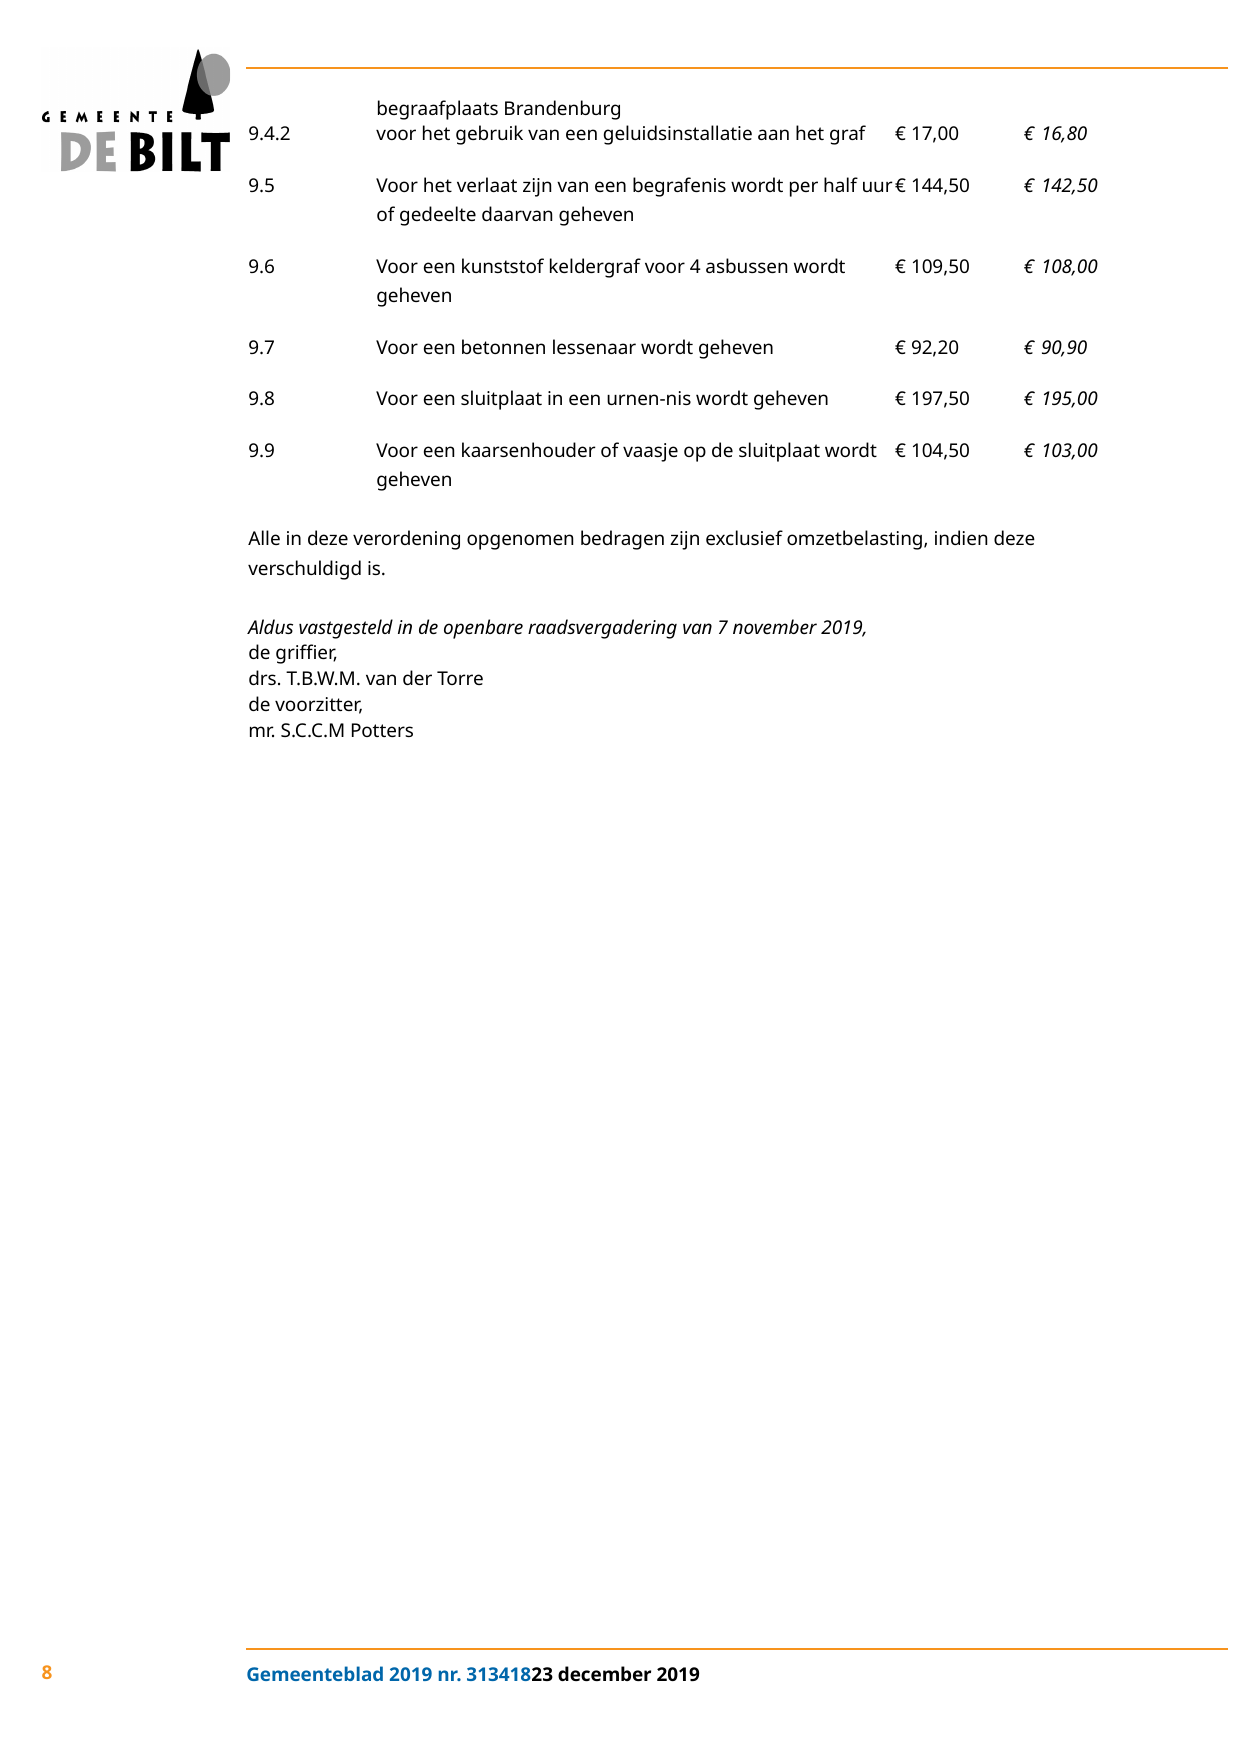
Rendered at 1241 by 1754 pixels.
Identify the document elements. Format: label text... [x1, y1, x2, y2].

table_cell Voor het verlaat zijn van een begrafenis wordt per half uur of gedeelte daarvan geheven [376, 172, 895, 227]
table_cell [248, 95, 376, 121]
table_cell [376, 411, 504, 437]
table_cell € 103,00 [1023, 437, 1152, 492]
table_cell [505, 227, 895, 253]
table_cell [505, 308, 895, 334]
table_cell € 195,00 [1023, 386, 1152, 411]
text drs. T.B.W.M. van der Torre [248, 665, 1152, 691]
text mr. S.C.C.M Potters [248, 717, 1152, 742]
table_cell 9.5 [248, 172, 376, 227]
table_cell [376, 360, 504, 386]
table_cell [505, 360, 895, 386]
table_cell [1023, 227, 1152, 253]
table_cell 9.8 [248, 386, 376, 411]
table_cell € 92,20 [895, 334, 1023, 360]
text Aldus vastgesteld in de openbare raadsvergadering van 7 november 2019, [248, 614, 1152, 639]
table_cell voor het gebruik van een geluidsinstallatie aan het graf [376, 121, 895, 146]
table_cell [1023, 146, 1152, 172]
table_cell Voor een kunststof keldergraf voor 4 asbussen wordt geheven [376, 253, 895, 308]
table_cell [248, 411, 376, 437]
table_cell [376, 146, 504, 172]
table_cell Voor een sluitplaat in een urnen-nis wordt geheven [376, 386, 895, 411]
text de voorzitter, [248, 691, 1152, 717]
table_cell € 104,50 [895, 437, 1023, 492]
table_cell 9.4.2 [248, 121, 376, 146]
table_cell [895, 308, 1023, 334]
table_cell € 108,00 [1023, 253, 1152, 308]
table_cell [895, 146, 1023, 172]
table_cell 9.7 [248, 334, 376, 360]
table_cell € 16,80 [1023, 121, 1152, 146]
text Alle in deze verordening opgenomen bedragen zijn exclusief omzetbelasting, indien deze verschuldigd is. [248, 525, 1152, 580]
table_cell [248, 360, 376, 386]
table_cell Voor een kaarsenhouder of vaasje op de sluitplaat wordt geheven [376, 437, 895, 492]
table_cell begraafplaats Brandenburg [376, 95, 895, 121]
table_cell [895, 227, 1023, 253]
text de griffier, [248, 639, 1152, 665]
table_cell € 197,50 [895, 386, 1023, 411]
table_cell € 90,90 [1023, 334, 1152, 360]
table_cell Voor een betonnen lessenaar wordt geheven [376, 334, 895, 360]
table_cell € 109,50 [895, 253, 1023, 308]
table_cell [248, 308, 376, 334]
table_cell [1023, 411, 1152, 437]
table_cell 9.9 [248, 437, 376, 492]
table_cell [1023, 360, 1152, 386]
table_cell € 144,50 [895, 172, 1023, 227]
table_cell 9.6 [248, 253, 376, 308]
table_cell [1023, 308, 1152, 334]
table_cell € 142,50 [1023, 172, 1152, 227]
table_cell [1023, 95, 1152, 121]
picture [41, 47, 231, 172]
table_cell [248, 227, 376, 253]
table_cell [376, 308, 504, 334]
table_cell [505, 411, 895, 437]
table_cell € 17,00 [895, 121, 1023, 146]
table_cell [895, 411, 1023, 437]
table_cell [248, 146, 376, 172]
table_cell [895, 360, 1023, 386]
table_cell [376, 227, 504, 253]
table_cell [895, 95, 1023, 121]
table_cell [505, 146, 895, 172]
